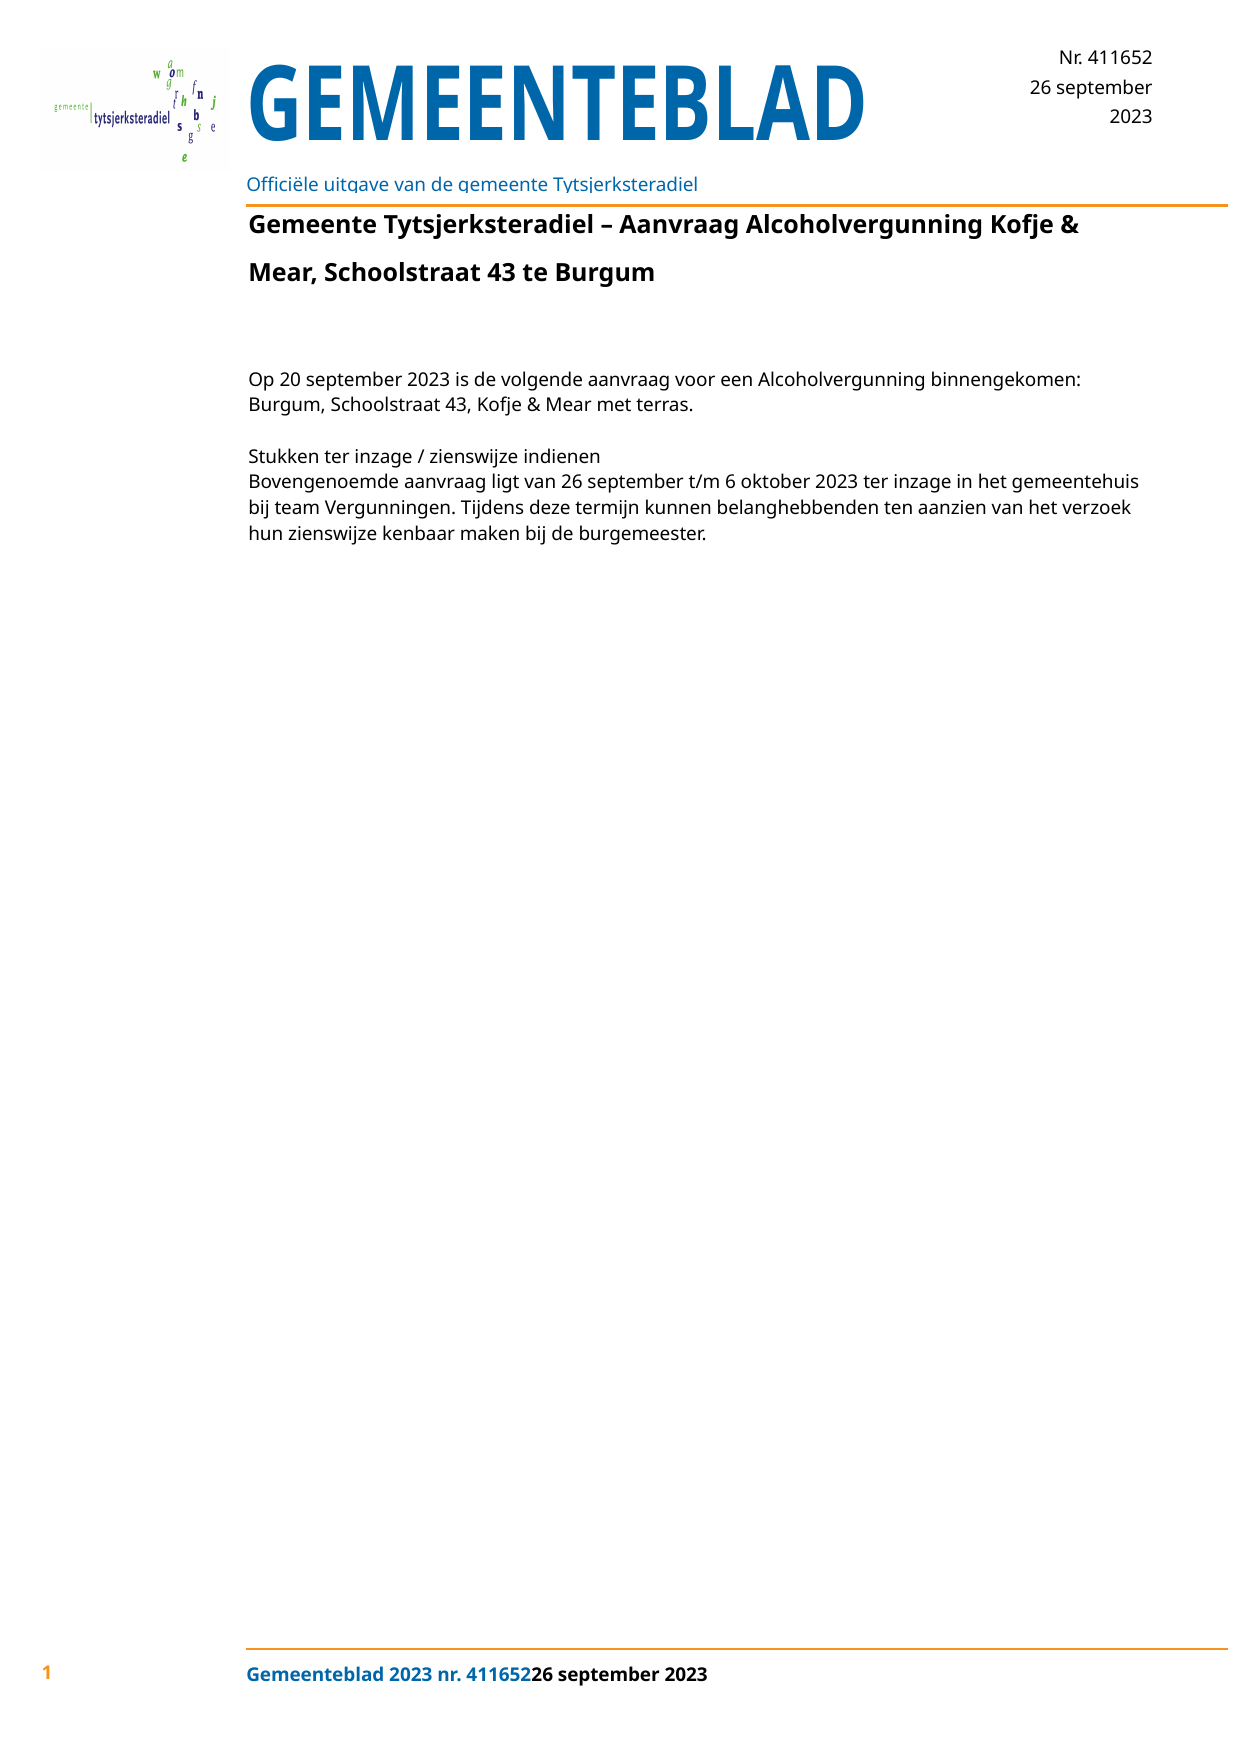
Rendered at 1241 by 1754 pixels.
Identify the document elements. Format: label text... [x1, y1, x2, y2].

picture [41, 47, 231, 172]
text Op 20 september 2023 is de volgende aanvraag voor een Alcoholvergunning binnengekomen: [248, 366, 1152, 391]
text Bovengenoemde aanvraag ligt van 26 september t/m 6 oktober 2023 ter inzage in het gemeentehuis bij team Vergunningen. Tijdens deze termijn kunnen belanghebbenden ten aanzien van het verzoek hun zienswijze kenbaar maken bij de burgemeester. [248, 469, 1152, 546]
text Burgum, Schoolstraat 43, Kofje & Mear met terras. [248, 391, 1152, 417]
text Gemeente Tytsjerksteradiel – Aanvraag Alcoholvergunning Kofje & Mear, Schoolstraat 43 te Burgum [248, 207, 1152, 288]
text Stukken ter inzage / zienswijze indienen [248, 443, 1152, 469]
